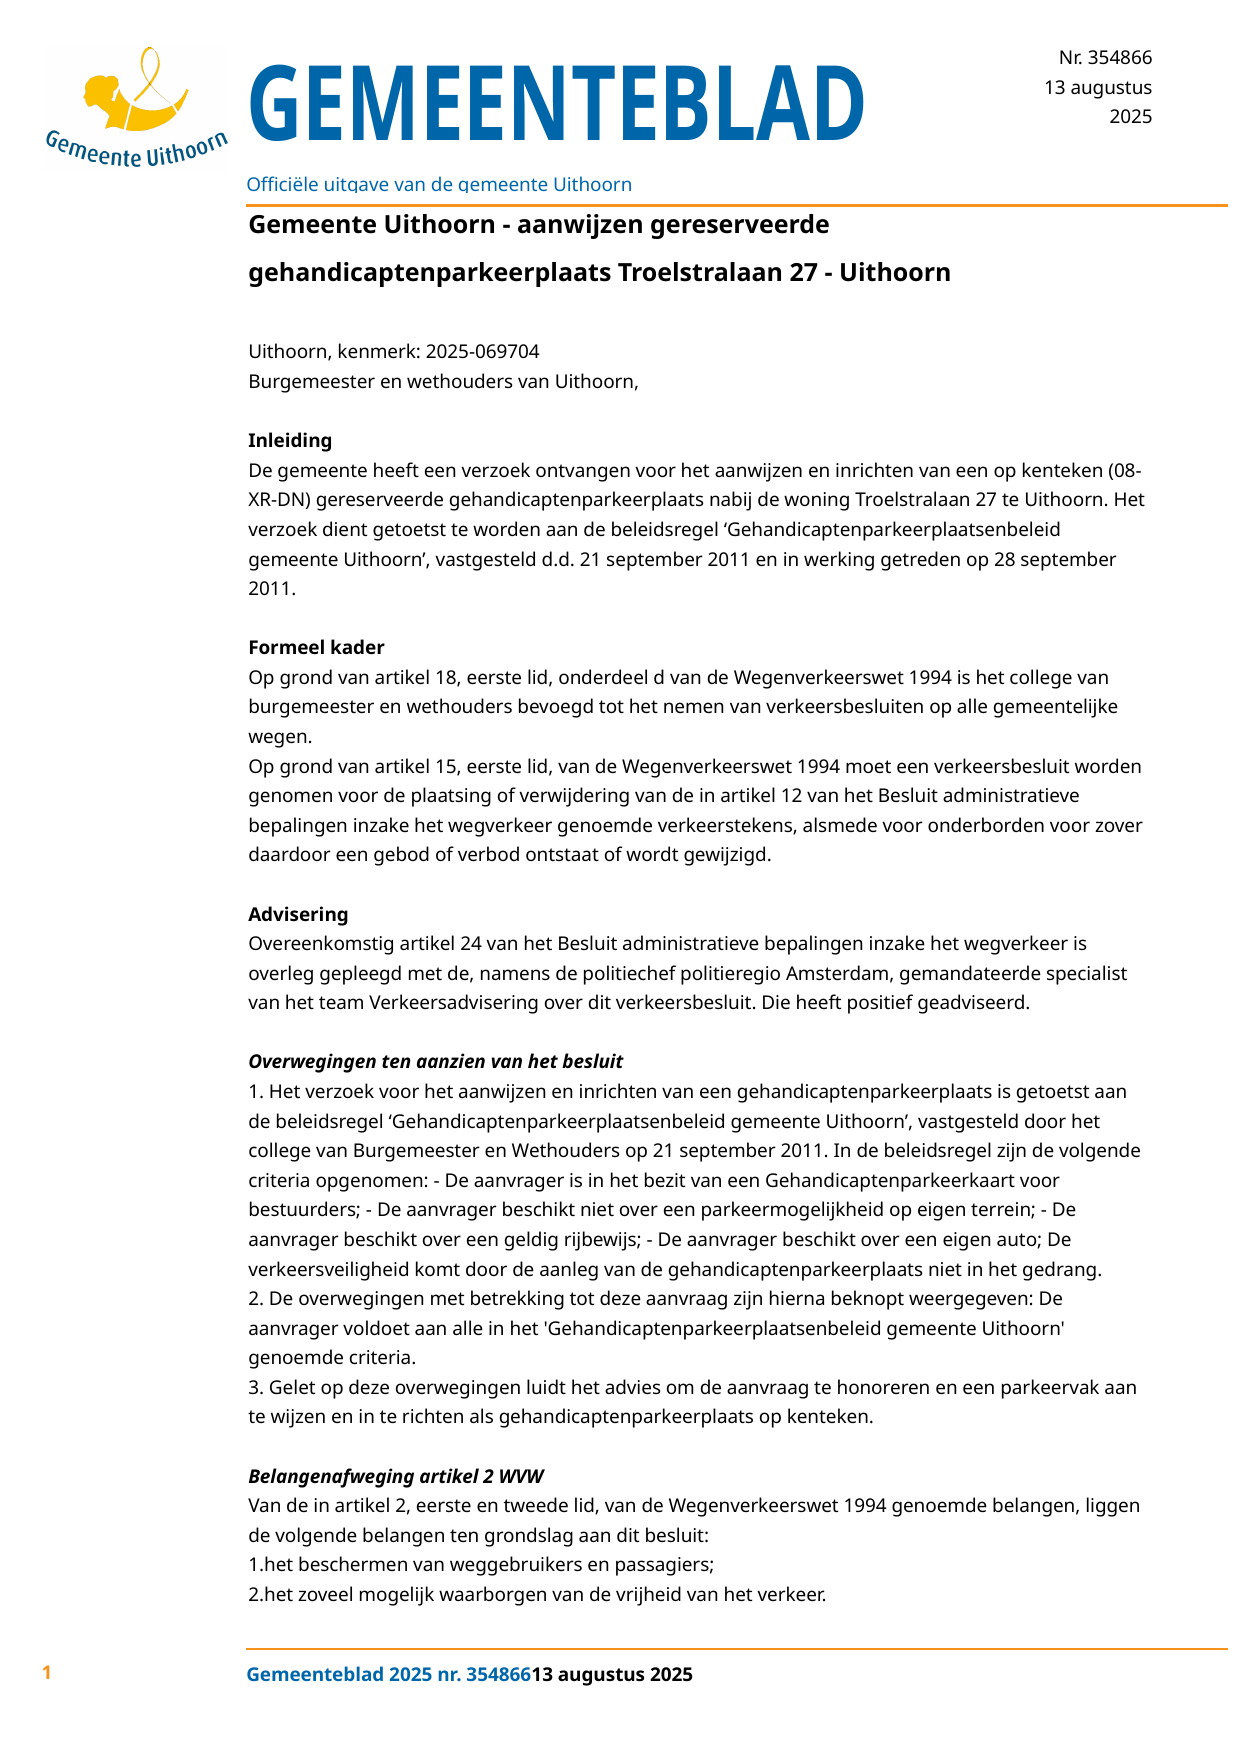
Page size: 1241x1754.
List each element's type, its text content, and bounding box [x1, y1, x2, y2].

text 2.het zoveel mogelijk waarborgen van de vrijheid van het verkeer. [248, 1581, 1152, 1607]
text Advisering [248, 901, 1152, 926]
text Overwegingen ten aanzien van het besluit [248, 1049, 1152, 1074]
text Uithoorn, kenmerk: 2025-069704 [248, 339, 1152, 364]
text Overeenkomstig artikel 24 van het Besluit administratieve bepalingen inzake het wegverkeer is overleg gepleegd met de, namens de politiechef politieregio Amsterdam, gemandateerde specialist van het team Verkeersadvisering over dit verkeersbesluit. Die heeft positief geadviseerd. [248, 930, 1152, 1015]
text Van de in artikel 2, eerste en tweede lid, van de Wegenverkeerswet 1994 genoemde belangen, liggen de volgende belangen ten grondslag aan dit besluit: [248, 1492, 1152, 1548]
text Inleiding [248, 427, 1152, 453]
text 1.het beschermen van weggebruikers en passagiers; [248, 1552, 1152, 1577]
text Op grond van artikel 18, eerste lid, onderdeel d van de Wegenverkeerswet 1994 is het college van burgemeester en wethouders bevoegd tot het nemen van verkeersbesluiten op alle gemeentelijke wegen. [248, 664, 1152, 749]
text 2. De overwegingen met betrekking tot deze aanvraag zijn hierna beknopt weergegeven: De aanvrager voldoet aan alle in het 'Gehandicaptenparkeerplaatsenbeleid gemeente Uithoorn' genoemde criteria. [248, 1285, 1152, 1370]
text De gemeente heeft een verzoek ontvangen voor het aanwijzen en inrichten van een op kenteken (08-XR-DN) gereserveerde gehandicaptenparkeerplaats nabij de woning Troelstralaan 27 te Uithoorn. Het verzoek dient getoetst te worden aan de beleidsregel ‘Gehandicaptenparkeerplaatsenbeleid gemeente Uithoorn’, vastgesteld d.d. 21 september 2011 en in werking getreden op 28 september 2011. [248, 457, 1152, 601]
text 1. Het verzoek voor het aanwijzen en inrichten van een gehandicaptenparkeerplaats is getoetst aan de beleidsregel ‘Gehandicaptenparkeerplaatsenbeleid gemeente Uithoorn’, vastgesteld door het college van Burgemeester en Wethouders op 21 september 2011. In de beleidsregel zijn de volgende criteria opgenomen: - De aanvrager is in het bezit van een Gehandicaptenparkeerkaart voor bestuurders; - De aanvrager beschikt niet over een parkeermogelijkheid op eigen terrein; - De aanvrager beschikt over een geldig rijbewijs; - De aanvrager beschikt over een eigen auto; De verkeersveiligheid komt door de aanleg van de gehandicaptenparkeerplaats niet in het gedrang. [248, 1078, 1152, 1281]
text Formeel kader [248, 634, 1152, 660]
text Op grond van artikel 15, eerste lid, van de Wegenverkeerswet 1994 moet een verkeersbesluit worden genomen voor de plaatsing of verwijdering van de in artikel 12 van het Besluit administratieve bepalingen inzake het wegverkeer genoemde verkeerstekens, alsmede voor onderborden voor zover daardoor een gebod of verbod ontstaat of wordt gewijzigd. [248, 753, 1152, 867]
text Burgemeester en wethouders van Uithoorn, [248, 368, 1152, 394]
picture [41, 47, 231, 172]
text 3. Gelet op deze overwegingen luidt het advies om de aanvraag te honoreren en een parkeervak aan te wijzen en in te richten als gehandicaptenparkeerplaats op kenteken. [248, 1374, 1152, 1429]
text Gemeente Uithoorn - aanwijzen gereserveerde gehandicaptenparkeerplaats Troelstralaan 27 - Uithoorn [248, 207, 1152, 288]
text Belangenafweging artikel 2 WVW [248, 1463, 1152, 1488]
